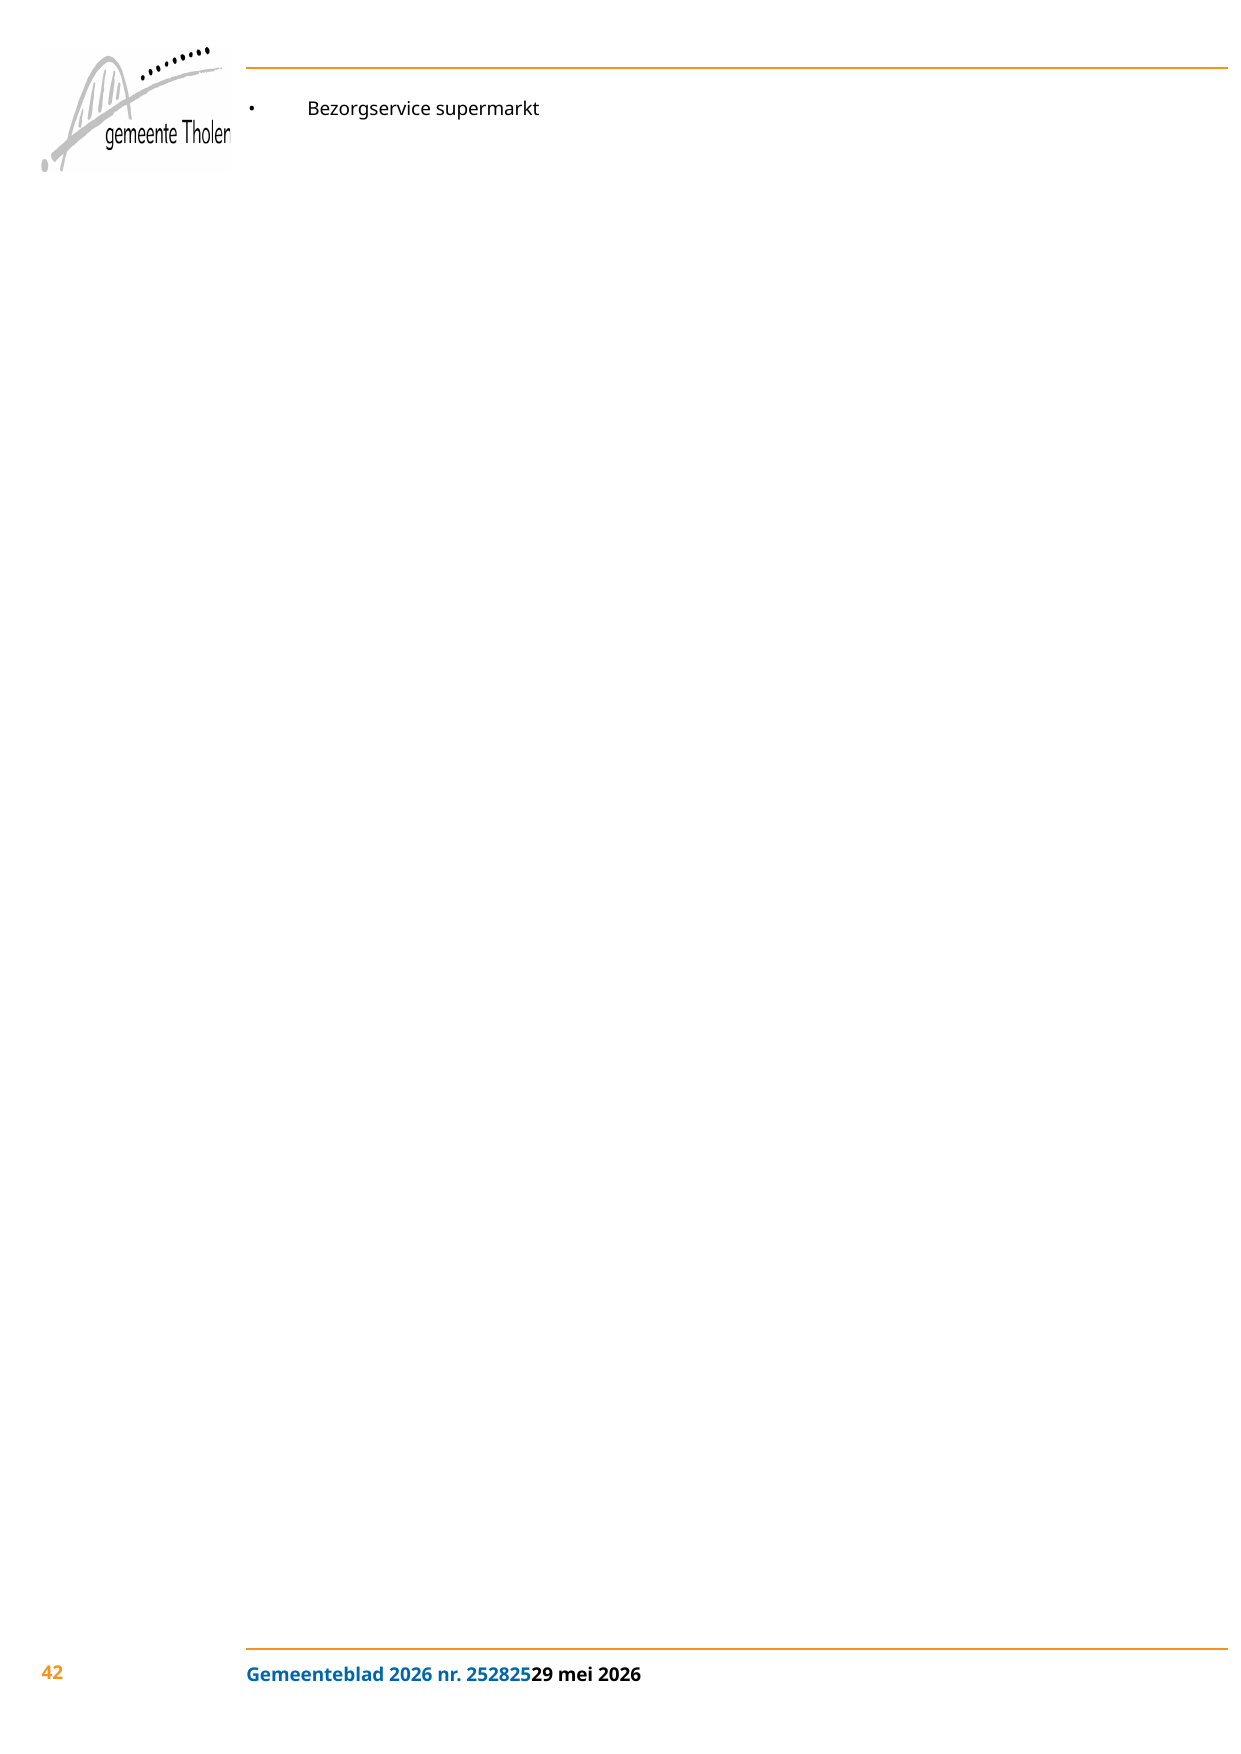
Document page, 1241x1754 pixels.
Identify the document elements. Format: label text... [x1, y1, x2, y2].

list Bezorgservice supermarkt [248, 95, 1152, 121]
picture [41, 47, 231, 172]
